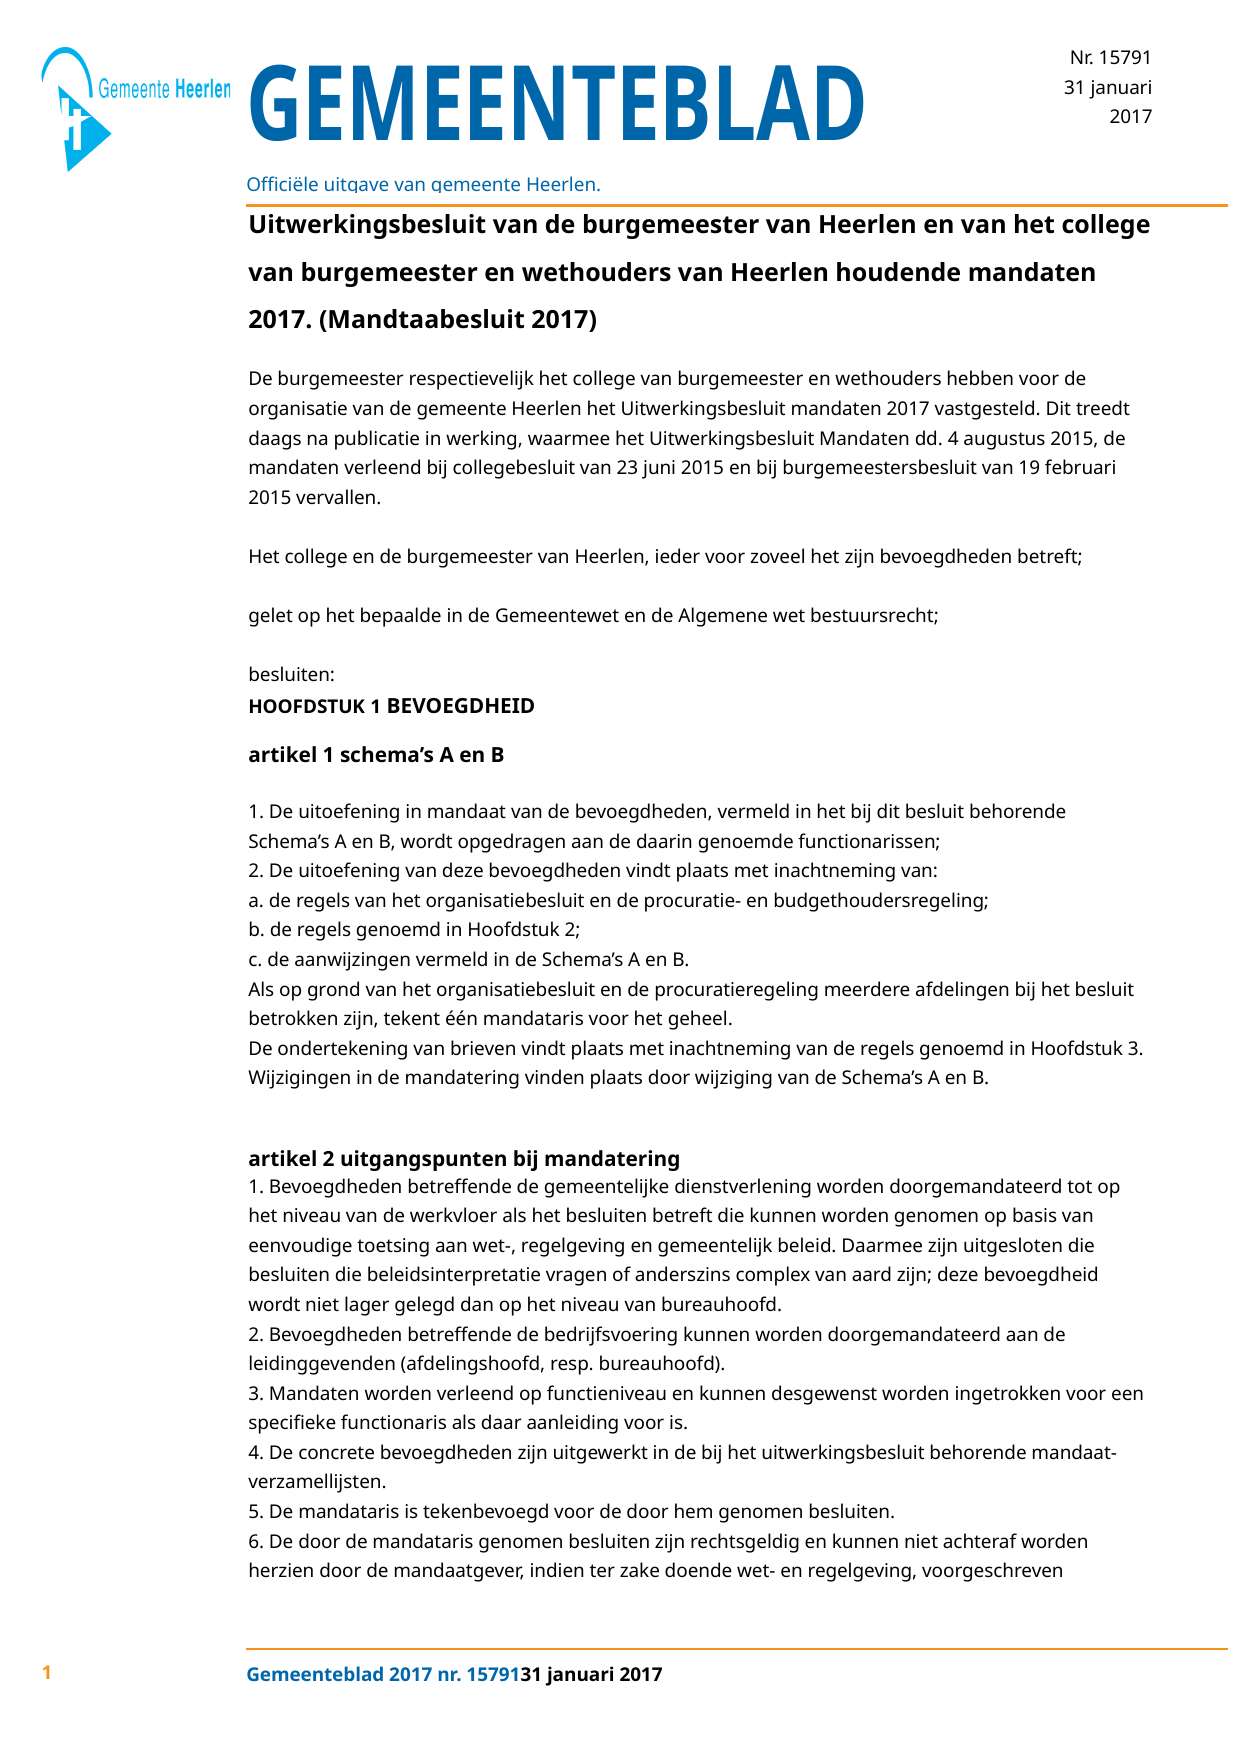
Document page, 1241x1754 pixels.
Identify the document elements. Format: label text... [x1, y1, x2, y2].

text 1. Bevoegdheden betreffende de gemeentelijke dienstverlening worden doorgemandateerd tot op het niveau van de werkvloer als het besluiten betreft die kunnen worden genomen op basis van eenvoudige toetsing aan wet-, regelgeving en gemeentelijk beleid. Daarmee zijn uitgesloten die besluiten die beleidsinterpretatie vragen of anderszins complex van aard zijn; deze bevoegdheid wordt niet lager gelegd dan op het niveau van bureauhoofd. [248, 1173, 1152, 1317]
text b. de regels genoemd in Hoofdstuk 2; [248, 917, 1152, 942]
text De burgemeester respectievelijk het college van burgemeester en wethouders hebben voor de organisatie van de gemeente Heerlen het Uitwerkingsbesluit mandaten 2017 vastgesteld. Dit treedt daags na publicatie in werking, waarmee het Uitwerkingsbesluit Mandaten dd. 4 augustus 2015, de mandaten verleend bij collegebesluit van 23 juni 2015 en bij burgemeestersbesluit van 19 februari 2015 vervallen. [248, 366, 1152, 509]
text a. de regels van het organisatiebesluit en de procuratie- en budgethoudersregeling; [248, 887, 1152, 913]
picture [41, 47, 58, 70]
text 1. De uitoefening in mandaat van de bevoegdheden, vermeld in het bij dit besluit behorende Schema’s A en B, wordt opgedragen aan de daarin genoemde functionarissen; [248, 798, 1152, 853]
text Wijzigingen in de mandatering vinden plaats door wijziging van de Schema’s A en B. [248, 1064, 1152, 1090]
text c. de aanwijzingen vermeld in de Schema’s A en B. [248, 946, 1152, 972]
text 6. De door de mandataris genomen besluiten zijn rechtsgeldig en kunnen niet achteraf worden herzien door de mandaatgever, indien ter zake doende wet- en regelgeving, voorgeschreven [248, 1528, 1152, 1583]
text artikel 1 schema’s A en B [248, 740, 1152, 769]
text De ondertekening van brieven vindt plaats met inachtneming van de regels genoemd in Hoofdstuk 3. [248, 1035, 1152, 1061]
text Uitwerkingsbesluit van de burgemeester van Heerlen en van het college van burgemeester en wethouders van Heerlen houdende mandaten 2017. (Mandtaabesluit 2017) [248, 207, 1152, 336]
text 2. Bevoegdheden betreffende de bedrijfsvoering kunnen worden doorgemandateerd aan de leidinggevenden (afdelingshoofd, resp. bureauhoofd). [248, 1321, 1152, 1376]
text gelet op het bepaalde in de Gemeentewet en de Algemene wet bestuursrecht; [248, 602, 1152, 628]
text HOOFDSTUK 1 BEVOEGDHEID [248, 691, 1152, 719]
text 4. De concrete bevoegdheden zijn uitgewerkt in de bij het uitwerkingsbesluit behorende mandaat-verzamellijsten. [248, 1439, 1152, 1494]
text Het college en de burgemeester van Heerlen, ieder voor zoveel het zijn bevoegdheden betreft; [248, 543, 1152, 569]
picture [41, 47, 231, 172]
text artikel 2 uitgangspunten bij mandatering [248, 1144, 1152, 1173]
text Als op grond van het organisatiebesluit en de procuratieregeling meerdere afdelingen bij het besluit betrokken zijn, tekent één mandataris voor het geheel. [248, 976, 1152, 1031]
text 3. Mandaten worden verleend op functieniveau en kunnen desgewenst worden ingetrokken voor een specifieke functionaris als daar aanleiding voor is. [248, 1380, 1152, 1435]
text besluiten: [248, 661, 1152, 687]
text 5. De mandataris is tekenbevoegd voor de door hem genomen besluiten. [248, 1498, 1152, 1524]
text 2. De uitoefening van deze bevoegdheden vindt plaats met inachtneming van: [248, 857, 1152, 883]
